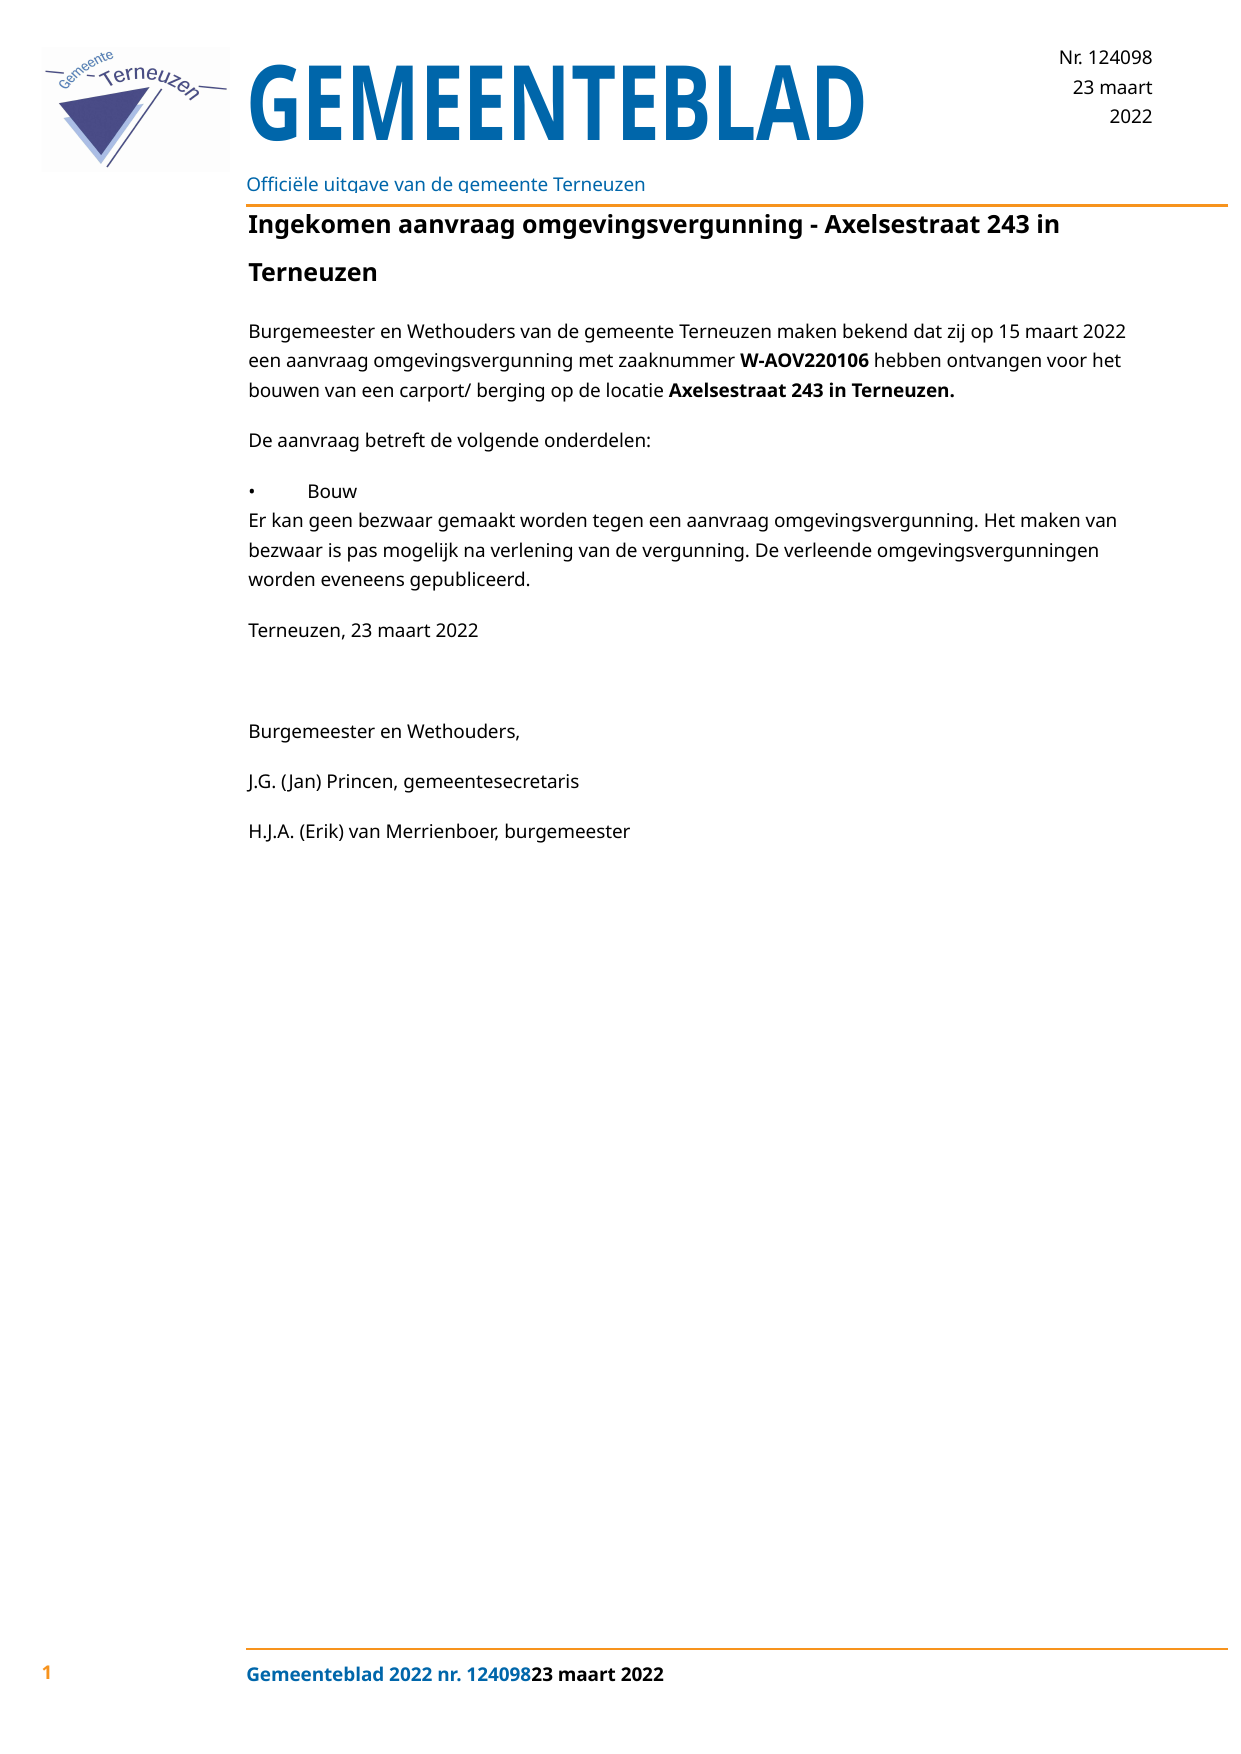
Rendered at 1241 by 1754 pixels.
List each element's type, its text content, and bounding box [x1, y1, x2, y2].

list Bouw [248, 478, 1152, 504]
text Terneuzen, 23 maart 2022 [248, 617, 1152, 643]
text Ingekomen aanvraag omgevingsvergunning - Axelsestraat 243 in Terneuzen [248, 207, 1152, 288]
picture [41, 47, 231, 172]
text Burgemeester en Wethouders, [248, 718, 1152, 744]
text Burgemeester en Wethouders van de gemeente Terneuzen maken bekend dat zij op 15 maart 2022 een aanvraag omgevingsvergunning met zaaknummer W-AOV220106 hebben ontvangen voor het bouwen van een carport/ berging op de locatie Axelsestraat 243 in Terneuzen. [248, 318, 1152, 403]
text J.G. (Jan) Princen, gemeentesecretaris [248, 768, 1152, 794]
text H.J.A. (Erik) van Merrienboer, burgemeester [248, 819, 1152, 844]
text Er kan geen bezwaar gemaakt worden tegen een aanvraag omgevingsvergunning. Het maken van bezwaar is pas mogelijk na verlening van de vergunning. De verleende omgevingsvergunningen worden eveneens gepubliceerd. [248, 507, 1152, 592]
text De aanvraag betreft de volgende onderdelen: [248, 427, 1152, 453]
